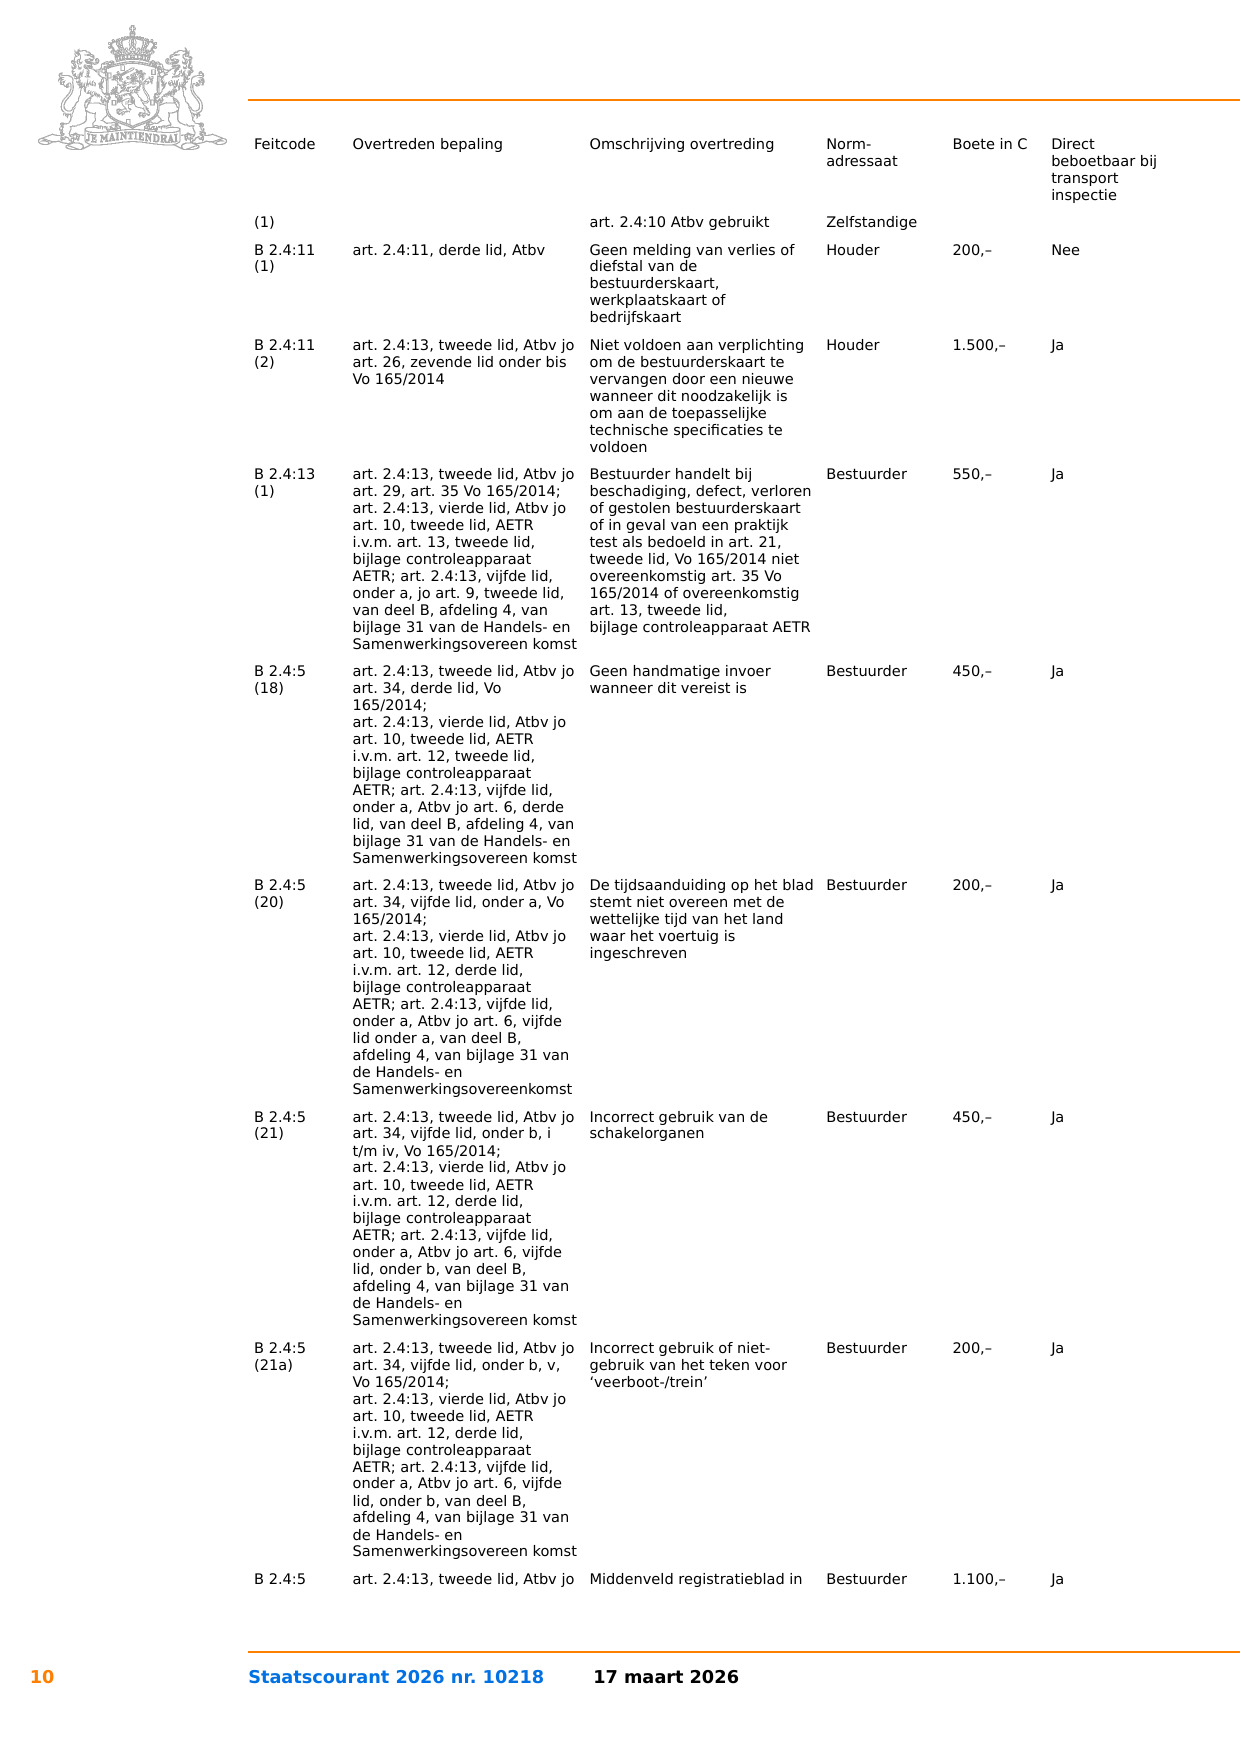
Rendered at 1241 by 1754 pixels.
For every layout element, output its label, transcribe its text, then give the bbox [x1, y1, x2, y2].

table_cell 200,– [947, 237, 1044, 331]
table_cell Houder [821, 332, 946, 460]
table_cell Bestuurder handelt bij beschadiging, defect, verloren of gestolen bestuurderskaart of in geval van een praktijk test als bedoeld in art. 21, tweede lid, Vo 165/2014 niet overeenkomstig art. 35 Vo 165/2014 of overeenkomstig art. 13, tweede lid, bijlage controleapparaat AETR [584, 461, 820, 657]
table_cell B 2.4:5 [249, 1566, 346, 1592]
table_cell Bestuurder [821, 659, 946, 872]
table_cell Geen handmatige invoer wanneer dit vereist is [584, 659, 820, 872]
table_cell B 2.4:11 (2) [249, 332, 346, 460]
table_cell 1.500,– [947, 332, 1044, 460]
table_cell 550,– [947, 461, 1044, 657]
table_header Omschrijving overtreding [584, 131, 820, 208]
table_cell Bestuurder [821, 1104, 946, 1334]
table_cell Geen melding van verlies of diefstal van de bestuurderskaart, werkplaatskaart of bedrijfskaart [584, 237, 820, 331]
table_cell [947, 209, 1044, 236]
picture [38, 25, 227, 150]
table_cell De tijdsaanduiding op het blad stemt niet overeen met de wettelijke tijd van het land waar het voertuig is ingeschreven [584, 873, 820, 1103]
table_header Direct beboetbaar bij transport inspectie [1046, 131, 1163, 208]
table_cell (1) [249, 209, 346, 236]
table_header Overtreden bepaling [347, 131, 583, 208]
table_cell Bestuurder [821, 461, 946, 657]
table_cell B 2.4:5 (18) [249, 659, 346, 872]
table_cell Bestuurder [821, 1566, 946, 1592]
table_cell B 2.4:11 (1) [249, 237, 346, 331]
table_cell art. 2.4:13, tweede lid, Atbv jo art. 34, vijfde lid, onder b, v, Vo 165/2014; art. 2.4:13, vierde lid, Atbv jo art. 10, tweede lid, AETR i.v.m. art. 12, derde lid, bijlage controleapparaat AETR; art. 2.4:13, vijfde lid, onder a, Atbv jo art. 6, vijfde lid, onder b, van deel B, afdeling 4, van bijlage 31 van de Handels- en Samenwerkingsovereen komst [347, 1335, 583, 1565]
table_cell [1046, 209, 1163, 236]
table_cell Ja [1046, 1104, 1163, 1334]
table_cell B 2.4:5 (21) [249, 1104, 346, 1334]
table_cell art. 2.4:10 Atbv gebruikt [584, 209, 820, 236]
table_cell art. 2.4:13, tweede lid, Atbv jo art. 34, vijfde lid, onder b, i t/m iv, Vo 165/2014; art. 2.4:13, vierde lid, Atbv jo art. 10, tweede lid, AETR i.v.m. art. 12, derde lid, bijlage controleapparaat AETR; art. 2.4:13, vijfde lid, onder a, Atbv jo art. 6, vijfde lid, onder b, van deel B, afdeling 4, van bijlage 31 van de Handels- en Samenwerkingsovereen komst [347, 1104, 583, 1334]
table_cell Bestuurder [821, 873, 946, 1103]
table_cell B 2.4:5 (21a) [249, 1335, 346, 1565]
table_cell 450,– [947, 659, 1044, 872]
table_header Norm-adressaat [821, 131, 946, 208]
table_cell 200,– [947, 1335, 1044, 1565]
table_header Feitcode [249, 131, 346, 208]
table_cell Incorrect gebruik of niet-gebruik van het teken voor ‘veerboot-/trein’ [584, 1335, 820, 1565]
table_cell Ja [1046, 461, 1163, 657]
table_cell Houder [821, 237, 946, 331]
table_cell Bestuurder [821, 1335, 946, 1565]
table_cell art. 2.4:13, tweede lid, Atbv jo [347, 1566, 583, 1592]
table_cell art. 2.4:11, derde lid, Atbv [347, 237, 583, 331]
table_cell B 2.4:5 (20) [249, 873, 346, 1103]
table_cell 200,– [947, 873, 1044, 1103]
table_cell 450,– [947, 1104, 1044, 1334]
table_cell art. 2.4:13, tweede lid, Atbv jo art. 29, art. 35 Vo 165/2014; art. 2.4:13, vierde lid, Atbv jo art. 10, tweede lid, AETR i.v.m. art. 13, tweede lid, bijlage controleapparaat AETR; art. 2.4:13, vijfde lid, onder a, jo art. 9, tweede lid, van deel B, afdeling 4, van bijlage 31 van de Handels- en Samenwerkingsovereen komst [347, 461, 583, 657]
table_cell art. 2.4:13, tweede lid, Atbv jo art. 26, zevende lid onder bis Vo 165/2014 [347, 332, 583, 460]
table_cell Niet voldoen aan verplichting om de bestuurderskaart te vervangen door een nieuwe wanneer dit noodzakelijk is om aan de toepasselijke technische specificaties te voldoen [584, 332, 820, 460]
table_cell Ja [1046, 659, 1163, 872]
table_cell [347, 209, 583, 236]
table_cell art. 2.4:13, tweede lid, Atbv jo art. 34, derde lid, Vo 165/2014; art. 2.4:13, vierde lid, Atbv jo art. 10, tweede lid, AETR i.v.m. art. 12, tweede lid, bijlage controleapparaat AETR; art. 2.4:13, vijfde lid, onder a, Atbv jo art. 6, derde lid, van deel B, afdeling 4, van bijlage 31 van de Handels- en Samenwerkingsovereen komst [347, 659, 583, 872]
table_header Boete in C [947, 131, 1044, 208]
table_cell Ja [1046, 873, 1163, 1103]
table_cell Ja [1046, 1335, 1163, 1565]
table_cell Nee [1046, 237, 1163, 331]
table_cell Middenveld registratieblad in [584, 1566, 820, 1592]
table_cell art. 2.4:13, tweede lid, Atbv jo art. 34, vijfde lid, onder a, Vo 165/2014; art. 2.4:13, vierde lid, Atbv jo art. 10, tweede lid, AETR i.v.m. art. 12, derde lid, bijlage controleapparaat AETR; art. 2.4:13, vijfde lid, onder a, Atbv jo art. 6, vijfde lid onder a, van deel B, afdeling 4, van bijlage 31 van de Handels- en Samenwerkingsovereenkomst [347, 873, 583, 1103]
table_cell Incorrect gebruik van de schakelorganen [584, 1104, 820, 1334]
table_cell Zelfstandige [821, 209, 946, 236]
table_cell Ja [1046, 1566, 1163, 1592]
table_cell 1.100,– [947, 1566, 1044, 1592]
table_cell Ja [1046, 332, 1163, 460]
table_cell B 2.4:13 (1) [249, 461, 346, 657]
